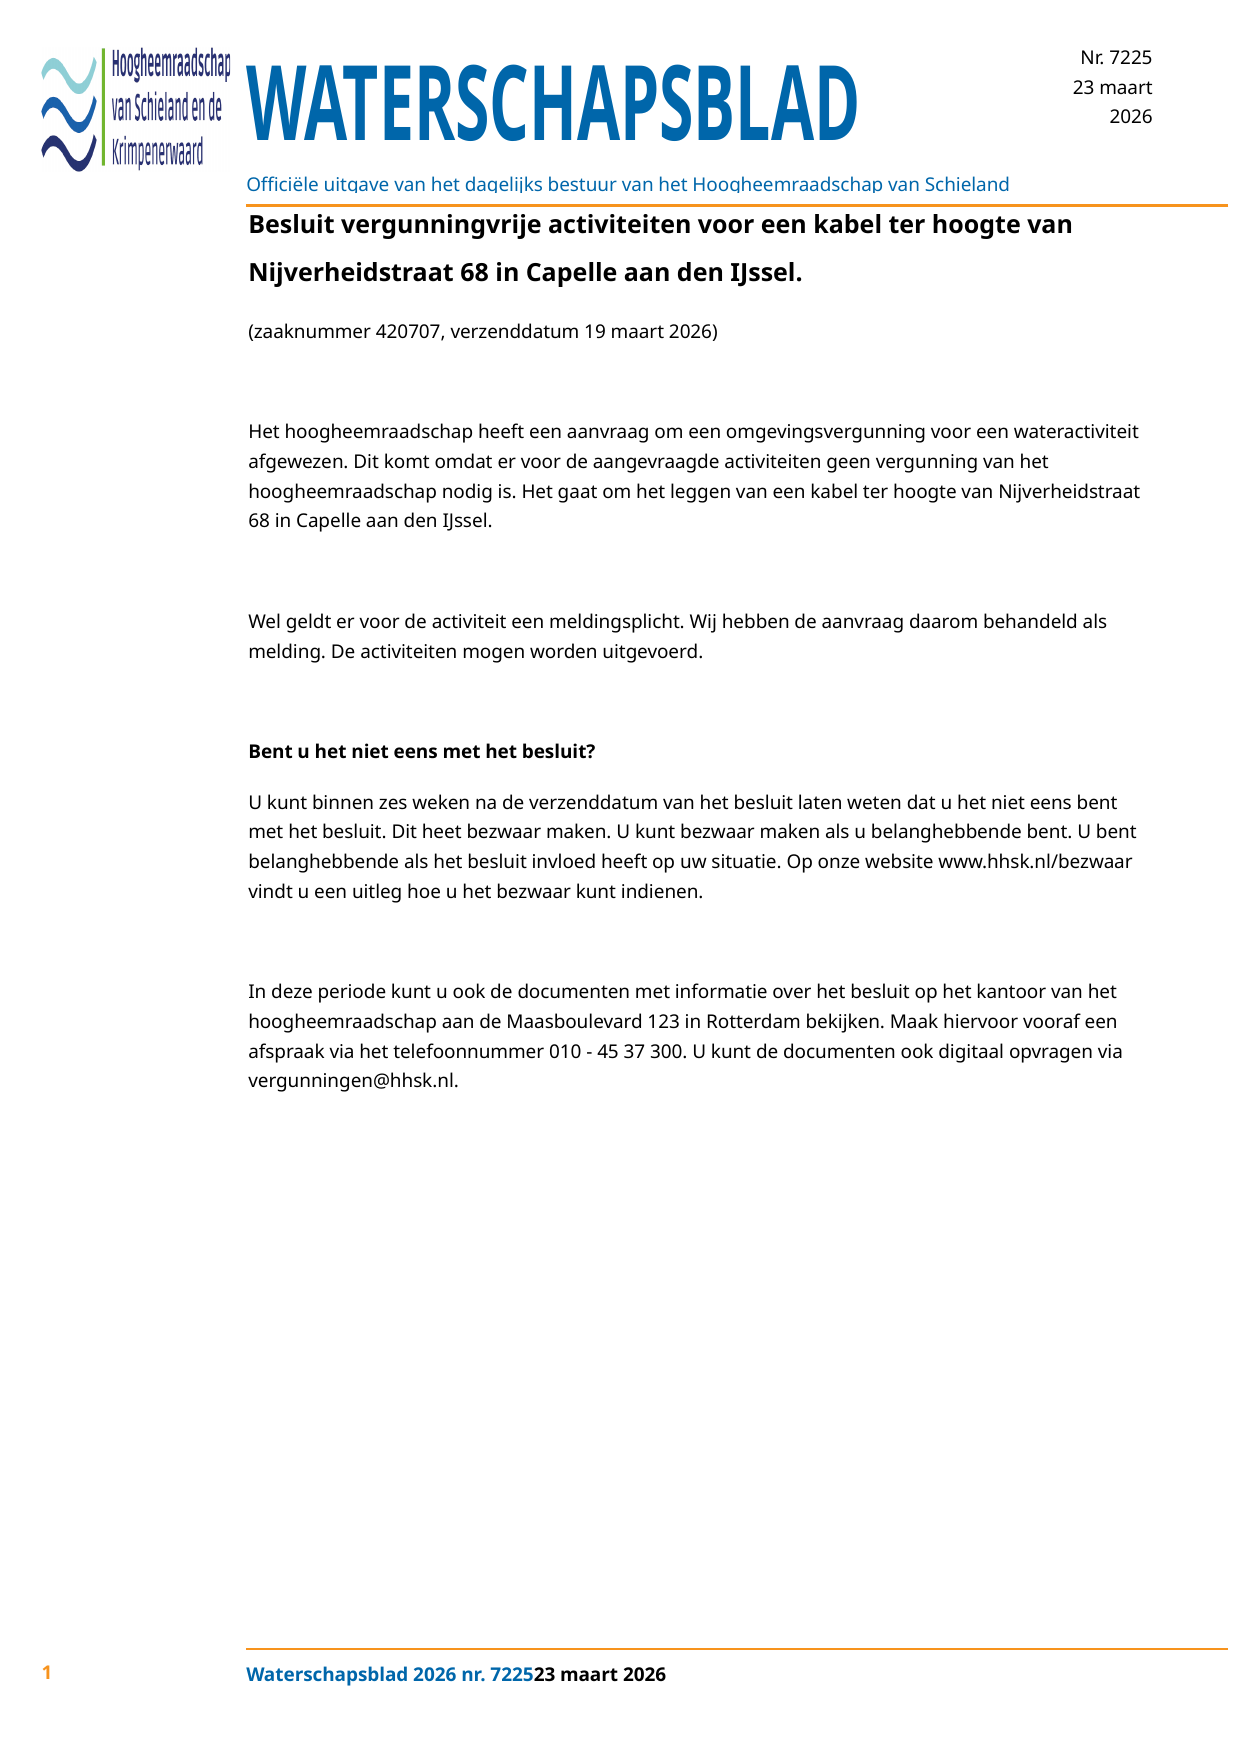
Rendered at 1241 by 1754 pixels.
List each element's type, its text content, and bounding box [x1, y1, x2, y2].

picture [41, 47, 231, 172]
text Wel geldt er voor de activiteit een meldingsplicht. Wij hebben de aanvraag daarom behandeld als melding. De activiteiten mogen worden uitgevoerd. [248, 608, 1152, 664]
text Het hoogheemraadschap heeft een aanvraag om een omgevingsvergunning voor een wateractiviteit afgewezen. Dit komt omdat er voor de aangevraagde activiteiten geen vergunning van het hoogheemraadschap nodig is. Het gaat om het leggen van een kabel ter hoogte van Nijverheidstraat 68 in Capelle aan den IJssel. [248, 419, 1152, 533]
text U kunt binnen zes weken na de verzenddatum van het besluit laten weten dat u het niet eens bent met het besluit. Dit heet bezwaar maken. U kunt bezwaar maken als u belanghebbende bent. U bent belanghebbende als het besluit invloed heeft op uw situatie. Op onze website www.hhsk.nl/bezwaar vindt u een uitleg hoe u het bezwaar kunt indienen. [248, 789, 1152, 904]
text In deze periode kunt u ook de documenten met informatie over het besluit op het kantoor van het hoogheemraadschap aan de Maasboulevard 123 in Rotterdam bekijken. Maak hiervoor vooraf een afspraak via het telefoonnummer 010 - 45 37 300. U kunt de documenten ook digitaal opvragen via vergunningen@hhsk.nl. [248, 979, 1152, 1093]
text Besluit vergunningvrije activiteiten voor een kabel ter hoogte van Nijverheidstraat 68 in Capelle aan den IJssel. [248, 207, 1152, 288]
text Bent u het niet eens met het besluit? [248, 739, 1152, 764]
text (zaaknummer 420707, verzenddatum 19 maart 2026) [248, 318, 1152, 344]
